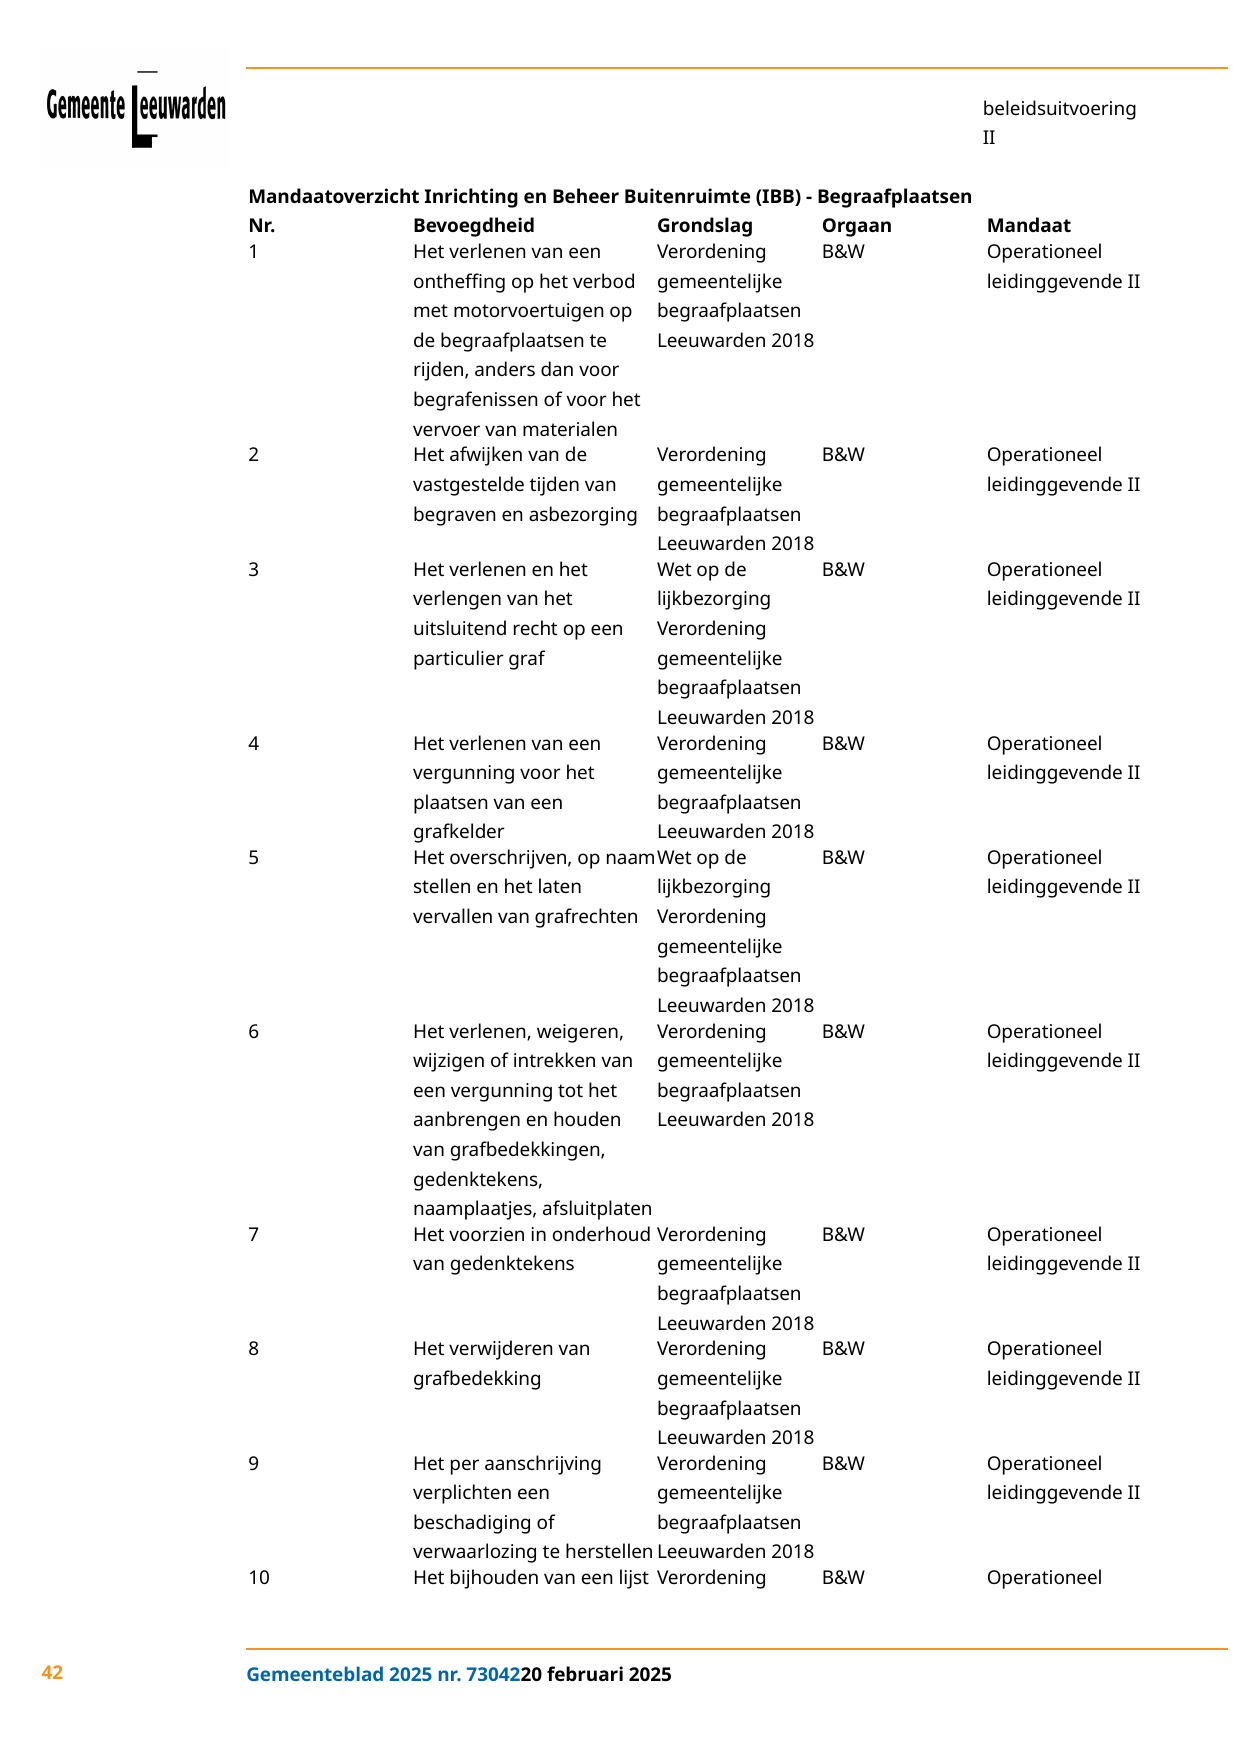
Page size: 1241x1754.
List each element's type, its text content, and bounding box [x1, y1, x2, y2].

table_cell Verordening gemeentelijke begraafplaatsen Leeuwarden 2018 [657, 442, 822, 556]
table_cell Wet op de lijkbezorging Verordening gemeentelijke begraafplaatsen Leeuwarden 2018 [657, 556, 822, 730]
table_cell 3 [248, 556, 413, 730]
table_cell Operationeel [987, 1565, 1152, 1590]
table_cell Operationeel leidinggevende II [987, 1018, 1152, 1221]
table_cell Operationeel leidinggevende II [987, 1336, 1152, 1450]
table_cell B&W [822, 1565, 987, 1590]
table_header Nr. [248, 213, 413, 238]
table_cell B&W [822, 238, 987, 442]
table_cell Operationeel leidinggevende II [987, 730, 1152, 844]
table_cell 6 [248, 1018, 413, 1221]
table_cell B&W [822, 1018, 987, 1221]
table_cell Het verlenen van een vergunning voor het plaatsen van een grafkelder [413, 730, 657, 844]
table_cell Het verlenen, weigeren, wijzigen of intrekken van een vergunning tot het aanbrengen en houden van grafbedekkingen, gedenktekens, naamplaatjes, afsluitplaten [413, 1018, 657, 1221]
picture [41, 47, 231, 172]
table_cell Operationeel leidinggevende II [987, 238, 1152, 442]
table_cell 5 [248, 844, 413, 1018]
table_cell Wet op de lijkbezorging Verordening gemeentelijke begraafplaatsen Leeuwarden 2018 [657, 844, 822, 1018]
table_cell Verordening [657, 1565, 822, 1590]
table_cell beleidsuitvoering II [983, 95, 1152, 150]
text Mandaatoverzicht Inrichting en Beheer Buitenruimte (IBB) - Begraafplaatsen [248, 183, 1152, 209]
table_cell [814, 95, 983, 150]
table_cell Het verlenen van een ontheffing op het verbod met motorvoertuigen op de begraafplaatsen te rijden, anders dan voor begrafenissen of voor het vervoer van materialen [413, 238, 657, 442]
table_cell 7 [248, 1221, 413, 1336]
table_cell B&W [822, 442, 987, 556]
table_cell 8 [248, 1336, 413, 1450]
table_cell 1 [248, 238, 413, 442]
table_cell 9 [248, 1450, 413, 1564]
table_cell Het voorzien in onderhoud van gedenktekens [413, 1221, 657, 1336]
table_cell Verordening gemeentelijke begraafplaatsen Leeuwarden 2018 [657, 238, 822, 442]
table_cell Operationeel leidinggevende II [987, 844, 1152, 1018]
table_cell Het verlenen en het verlengen van het uitsluitend recht op een particulier graf [413, 556, 657, 730]
table_cell [248, 95, 417, 150]
table_header Bevoegdheid [413, 213, 657, 238]
table_header Grondslag [657, 213, 822, 238]
table_cell B&W [822, 1336, 987, 1450]
table_cell Verordening gemeentelijke begraafplaatsen Leeuwarden 2018 [657, 1336, 822, 1450]
table_cell 10 [248, 1565, 413, 1590]
table_cell 2 [248, 442, 413, 556]
table_cell B&W [822, 844, 987, 1018]
table_cell B&W [822, 556, 987, 730]
table_cell B&W [822, 1221, 987, 1336]
table_cell Het overschrijven, op naam stellen en het laten vervallen van grafrechten [413, 844, 657, 1018]
table_cell [630, 95, 814, 150]
table_cell B&W [822, 730, 987, 844]
table_cell Operationeel leidinggevende II [987, 1450, 1152, 1564]
table_cell Het verwijderen van grafbedekking [413, 1336, 657, 1450]
table_header Mandaat [987, 213, 1152, 238]
table_cell Operationeel leidinggevende II [987, 442, 1152, 556]
table_cell Verordening gemeentelijke begraafplaatsen Leeuwarden 2018 [657, 1221, 822, 1336]
table_cell [417, 95, 630, 150]
table_cell Verordening gemeentelijke begraafplaatsen Leeuwarden 2018 [657, 1450, 822, 1564]
table_cell Het bijhouden van een lijst [413, 1565, 657, 1590]
table_cell Het per aanschrijving verplichten een beschadiging of verwaarlozing te herstellen [413, 1450, 657, 1564]
table_header Orgaan [822, 213, 987, 238]
table_cell Operationeel leidinggevende II [987, 556, 1152, 730]
table_cell B&W [822, 1450, 987, 1564]
table_cell Verordening gemeentelijke begraafplaatsen Leeuwarden 2018 [657, 730, 822, 844]
table_cell Verordening gemeentelijke begraafplaatsen Leeuwarden 2018 [657, 1018, 822, 1221]
table_cell Operationeel leidinggevende II [987, 1221, 1152, 1336]
table_cell Het afwijken van de vastgestelde tijden van begraven en asbezorging [413, 442, 657, 556]
table_cell 4 [248, 730, 413, 844]
